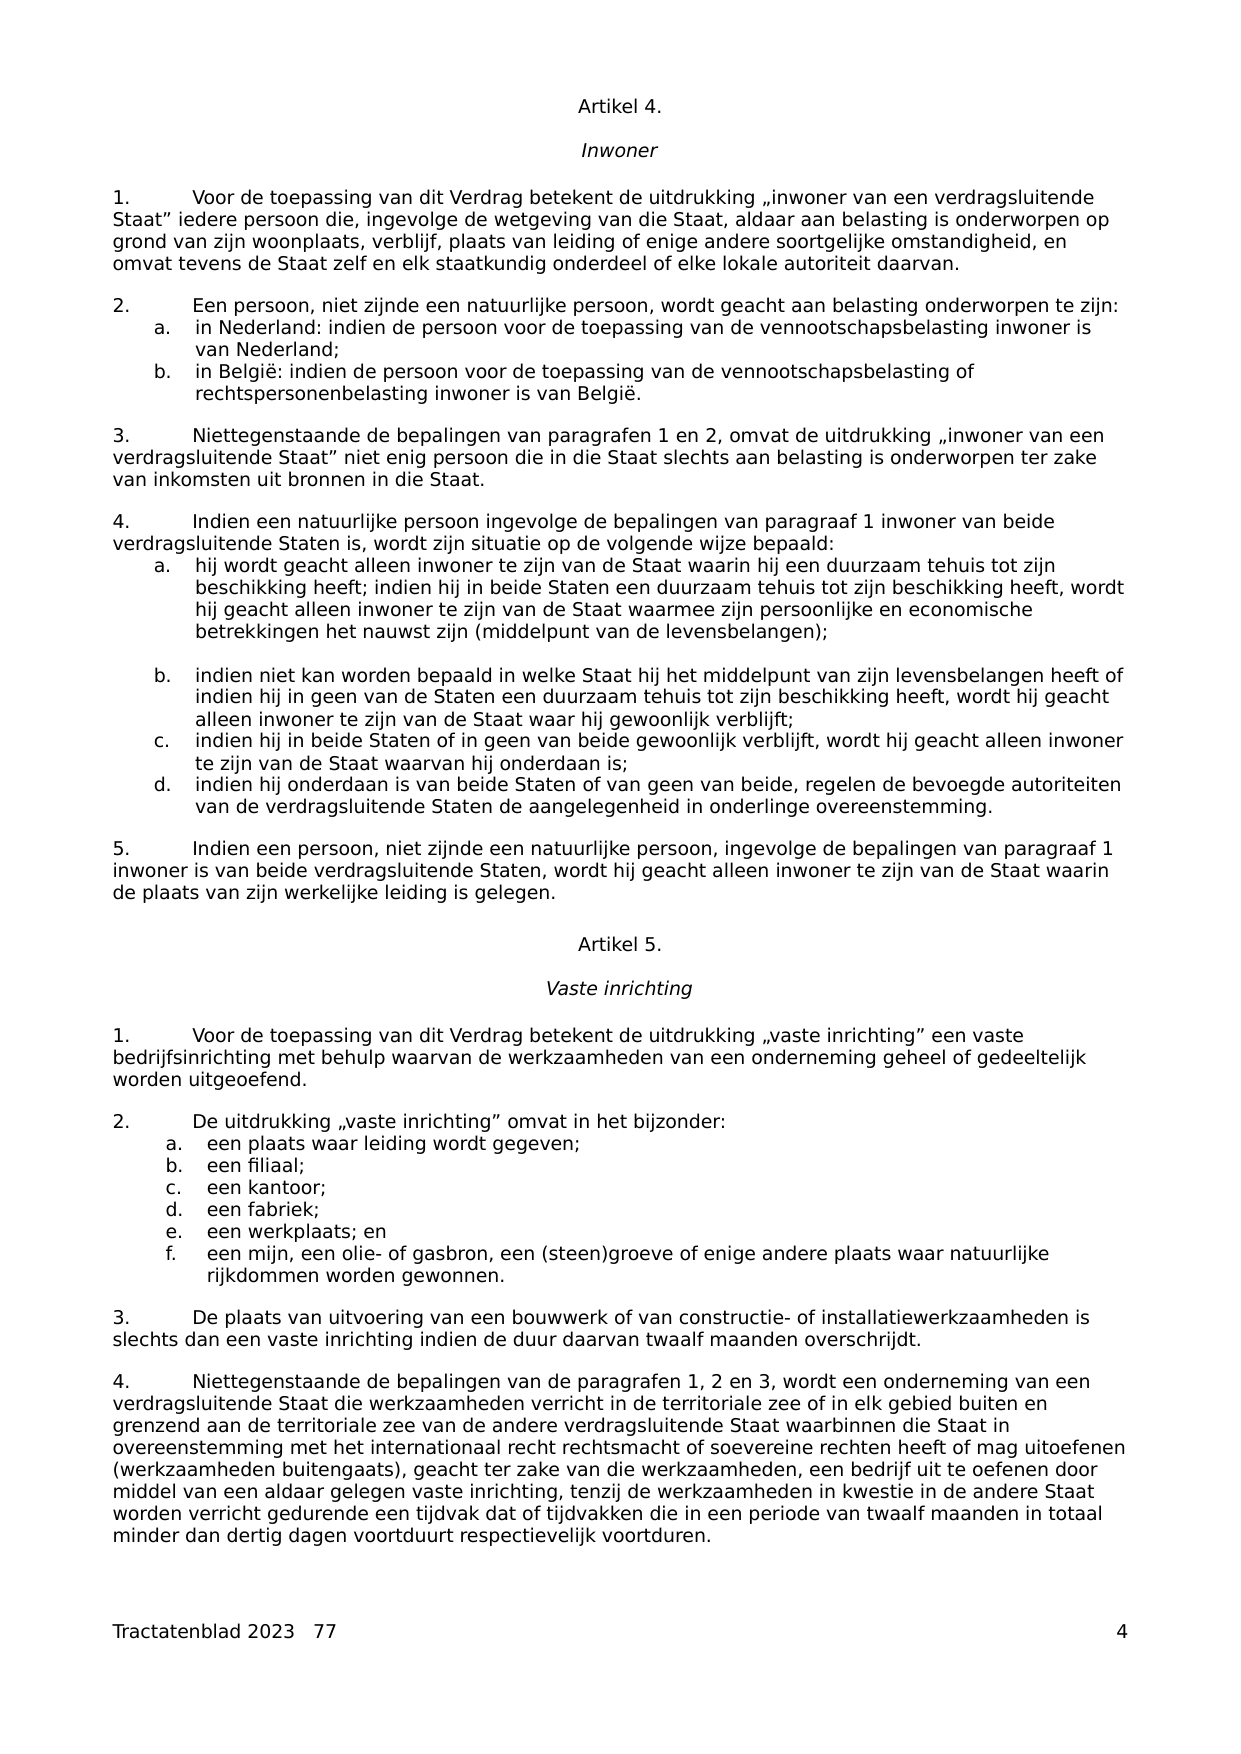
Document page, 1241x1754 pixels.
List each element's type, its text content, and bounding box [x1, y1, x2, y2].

text f. een mijn, een olie- of gasbron, een (steen)groeve of enige andere plaats waar natuurlijke rijkdommen worden gewonnen. [165, 1243, 1128, 1287]
text 5. Indien een persoon, niet zijnde een natuurlijke persoon, ingevolge de bepalingen van paragraaf 1 inwoner is van beide verdragsluitende Staten, wordt hij geacht alleen inwoner te zijn van de Staat waarin de plaats van zijn werkelijke leiding is gelegen. [112, 838, 1128, 904]
text a. een plaats waar leiding wordt gegeven; [165, 1133, 1128, 1155]
text c. indien hij in beide Staten of in geen van beide gewoonlijk verblijft, wordt hij geacht alleen inwoner te zijn van de Staat waarvan hij onderdaan is; [153, 730, 1128, 774]
text 3. Niettegenstaande de bepalingen van paragrafen 1 en 2, omvat de uitdrukking „inwoner van een verdragsluitende Staat” niet enig persoon die in die Staat slechts aan belasting is onderworpen ter zake van inkomsten uit bronnen in die Staat. [112, 425, 1128, 491]
text a. in Nederland: indien de persoon voor de toepassing van de vennootschapsbelasting inwoner is van Nederland; [153, 317, 1128, 361]
text b. indien niet kan worden bepaald in welke Staat hij het middelpunt van zijn levensbelangen heeft of indien hij in geen van de Staten een duurzaam tehuis tot zijn beschikking heeft, wordt hij geacht alleen inwoner te zijn van de Staat waar hij gewoonlijk verblijft; [153, 664, 1128, 730]
text b. in België: indien de persoon voor de toepassing van de vennootschapsbelasting of rechtspersonenbelasting inwoner is van België. [153, 361, 1128, 405]
text d. indien hij onderdaan is van beide Staten of van geen van beide, regelen de bevoegde autoriteiten van de verdragsluitende Staten de aangelegenheid in onderlinge overeenstemming. [153, 774, 1128, 818]
subtitle Artikel 4. Inwoner [112, 96, 1128, 162]
text 3. De plaats van uitvoering van een bouwwerk of van constructie- of installatiewerkzaamheden is slechts dan een vaste inrichting indien de duur daarvan twaalf maanden overschrijdt. [112, 1307, 1128, 1351]
text 1. Voor de toepassing van dit Verdrag betekent de uitdrukking „inwoner van een verdragsluitende Staat” iedere persoon die, ingevolge de wetgeving van die Staat, aldaar aan belasting is onderworpen op grond van zijn woonplaats, verblijf, plaats van leiding of enige andere soortgelijke omstandigheid, en omvat tevens de Staat zelf en elk staatkundig onderdeel of elke lokale autoriteit daarvan. [112, 187, 1128, 275]
subtitle Artikel 5. Vaste inrichting [112, 934, 1128, 1000]
text b. een filiaal; [165, 1155, 1128, 1177]
text 4. Indien een natuurlijke persoon ingevolge de bepalingen van paragraaf 1 inwoner van beide verdragsluitende Staten is, wordt zijn situatie op de volgende wijze bepaald: [112, 511, 1128, 554]
text 1. Voor de toepassing van dit Verdrag betekent de uitdrukking „vaste inrichting” een vaste bedrijfsinrichting met behulp waarvan de werkzaamheden van een onderneming geheel of gedeeltelijk worden uitgeoefend. [112, 1025, 1128, 1091]
text 4. Niettegenstaande de bepalingen van de paragrafen 1, 2 en 3, wordt een onderneming van een verdragsluitende Staat die werkzaamheden verricht in de territoriale zee of in elk gebied buiten en grenzend aan de territoriale zee van de andere verdragsluitende Staat waarbinnen die Staat in overeenstemming met het internationaal recht rechtsmacht of soevereine rechten heeft of mag uitoefenen (werkzaamheden buitengaats), geacht ter zake van die werkzaamheden, een bedrijf uit te oefenen door middel van een aldaar gelegen vaste inrichting, tenzij de werkzaamheden in kwestie in de andere Staat worden verricht gedurende een tijdvak dat of tijdvakken die in een periode van twaalf maanden in totaal minder dan dertig dagen voortduurt respectievelijk voortduren. [112, 1371, 1128, 1547]
text d. een fabriek; [165, 1199, 1128, 1221]
text c. een kantoor; [165, 1177, 1128, 1199]
text e. een werkplaats; en [165, 1221, 1128, 1243]
text 2. Een persoon, niet zijnde een natuurlijke persoon, wordt geacht aan belasting onderworpen te zijn: [112, 295, 1128, 317]
text a. hij wordt geacht alleen inwoner te zijn van de Staat waarin hij een duurzaam tehuis tot zijn beschikking heeft; indien hij in beide Staten een duurzaam tehuis tot zijn beschikking heeft, wordt hij geacht alleen inwoner te zijn van de Staat waarmee zijn persoonlijke en economische betrekkingen het nauwst zijn (middelpunt van de levensbelangen); [153, 554, 1128, 642]
text 2. De uitdrukking „vaste inrichting” omvat in het bijzonder: [112, 1111, 1128, 1133]
